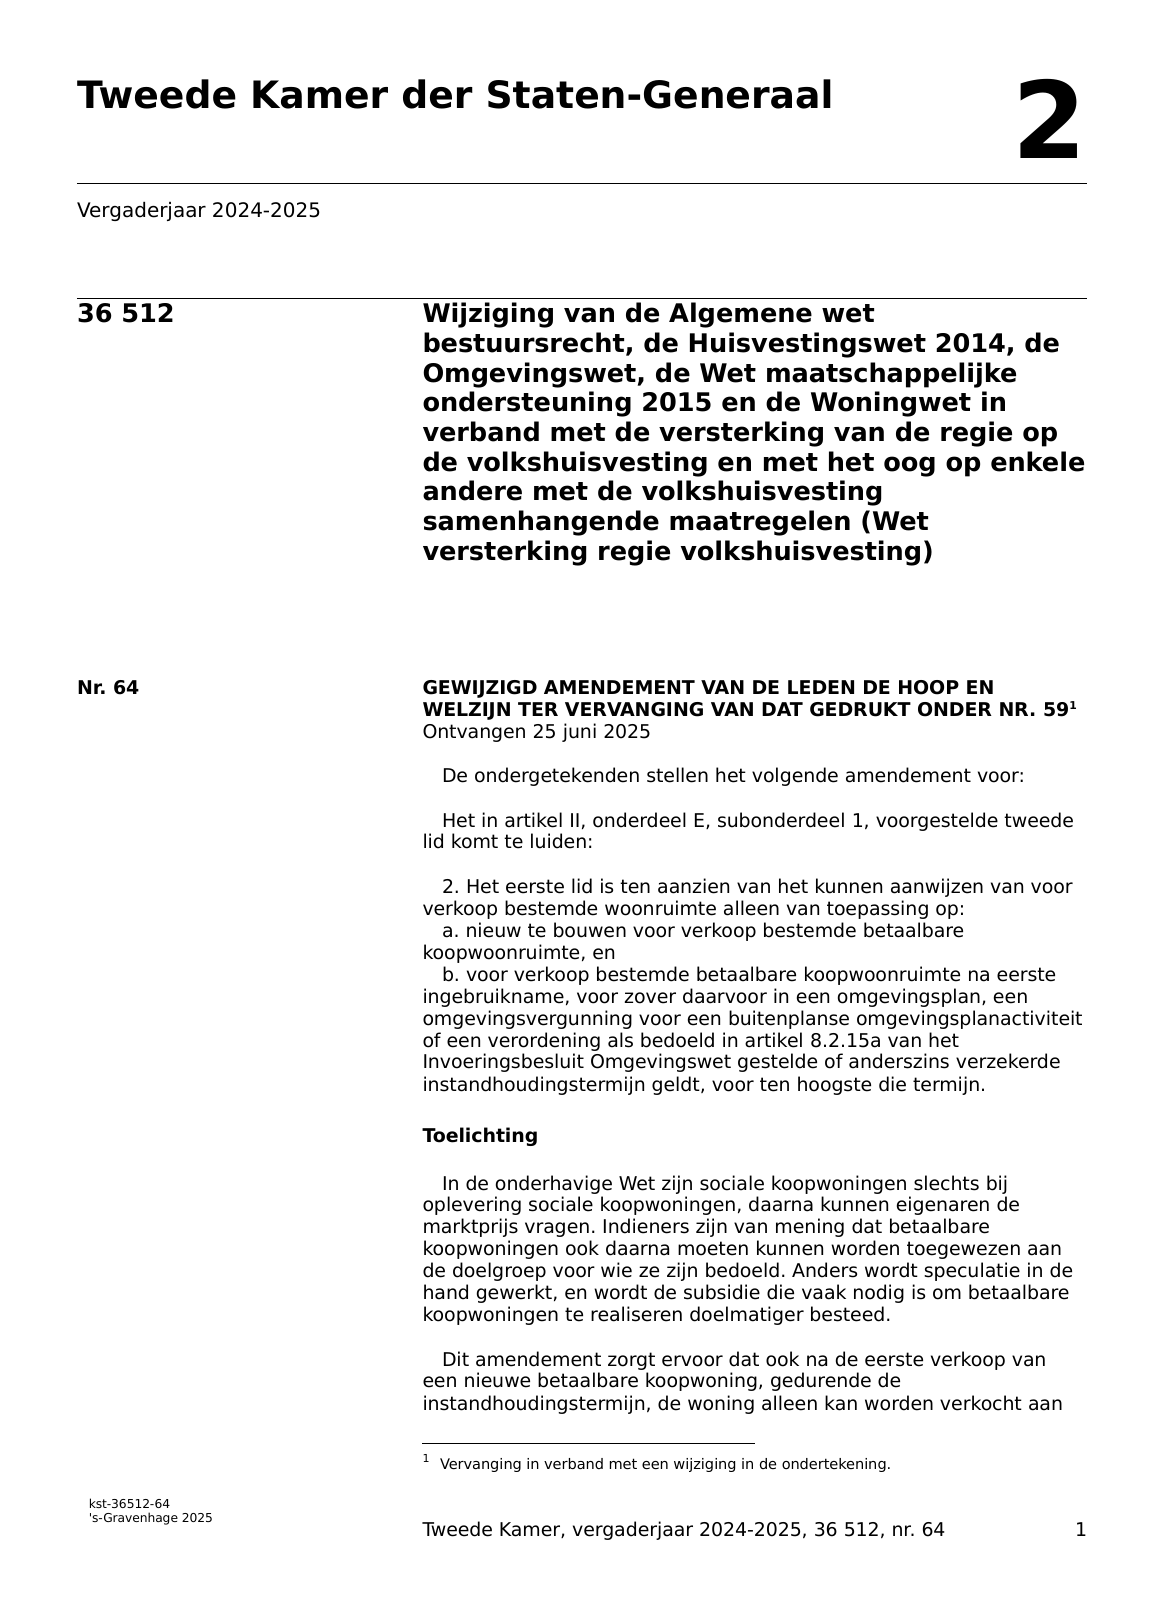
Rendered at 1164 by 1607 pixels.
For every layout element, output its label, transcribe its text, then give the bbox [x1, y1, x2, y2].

text In de onderhavige Wet zijn sociale koopwoningen slechts bij oplevering sociale koopwoningen, daarna kunnen eigenaren de marktprijs vragen. Indieners zijn van mening dat betaalbare koopwoningen ook daarna moeten kunnen worden toegewezen aan de doelgroep voor wie ze zijn bedoeld. Anders wordt speculatie in de hand gewerkt, en wordt de subsidie die vaak nodig is om betaalbare koopwoningen te realiseren doelmatiger besteed. [422, 1172, 1087, 1326]
table_cell Vergaderjaar 2024-2025 [77, 184, 1087, 298]
subtitle 36 512 Wijziging van de Algemene wet bestuursrecht, de Huisvestingswet 2014, de Omgevingswet, de Wet maatschappelijke ondersteuning 2015 en de Woningwet in verband met de versterking van de regie op de volkshuisvesting en met het oog op enkele andere met de volkshuisvesting samenhangende maatregelen (Wet versterking regie volkshuisvesting) [77, 299, 1087, 566]
text Ontvangen 25 juni 2025 [422, 721, 1087, 743]
subtitle Nr. 64 GEWIJZIGD AMENDEMENT VAN DE LEDEN DE HOOP EN WELZIJN TER VERVANGING VAN DAT GEDRUKT ONDER NR. 59 [77, 677, 1087, 721]
text Dit amendement zorgt ervoor dat ook na de eerste verkoop van een nieuwe betaalbare koopwoning, gedurende de instandhoudingstermijn, de woning alleen kan worden verkocht aan [422, 1348, 1087, 1414]
text 2. Het eerste lid is ten aanzien van het kunnen aanwijzen van voor verkoop bestemde woonruimte alleen van toepassing op: [422, 876, 1087, 919]
text Vervanging in verband met een wijziging in de ondertekening. [422, 1452, 1087, 1474]
text De ondergetekenden stellen het volgende amendement voor: [422, 765, 1087, 787]
text Het in artikel II, onderdeel E, subonderdeel 1, voorgestelde tweede lid komt te luiden: [422, 809, 1087, 853]
table_header 2 [886, 59, 1087, 183]
text b. voor verkoop bestemde betaalbare koopwoonruimte na eerste ingebruikname, voor zover daarvoor in een omgevingsplan, een omgevingsvergunning voor een buitenplanse omgevingsplanactiviteit of een verordening als bedoeld in artikel 8.2.15a van het Invoeringsbesluit Omgevingswet gestelde of anderszins verzekerde instandhoudingstermijn geldt, voor ten hoogste die termijn. [422, 963, 1087, 1095]
text 's-Gravenhage 2025 [88, 1511, 323, 1525]
subtitle Toelichting [422, 1125, 1087, 1147]
text kst-36512-64 [88, 1497, 323, 1511]
table_header Tweede Kamer der Staten-Generaal [77, 59, 886, 183]
text a. nieuw te bouwen voor verkoop bestemde betaalbare koopwoonruimte, en [422, 919, 1087, 963]
